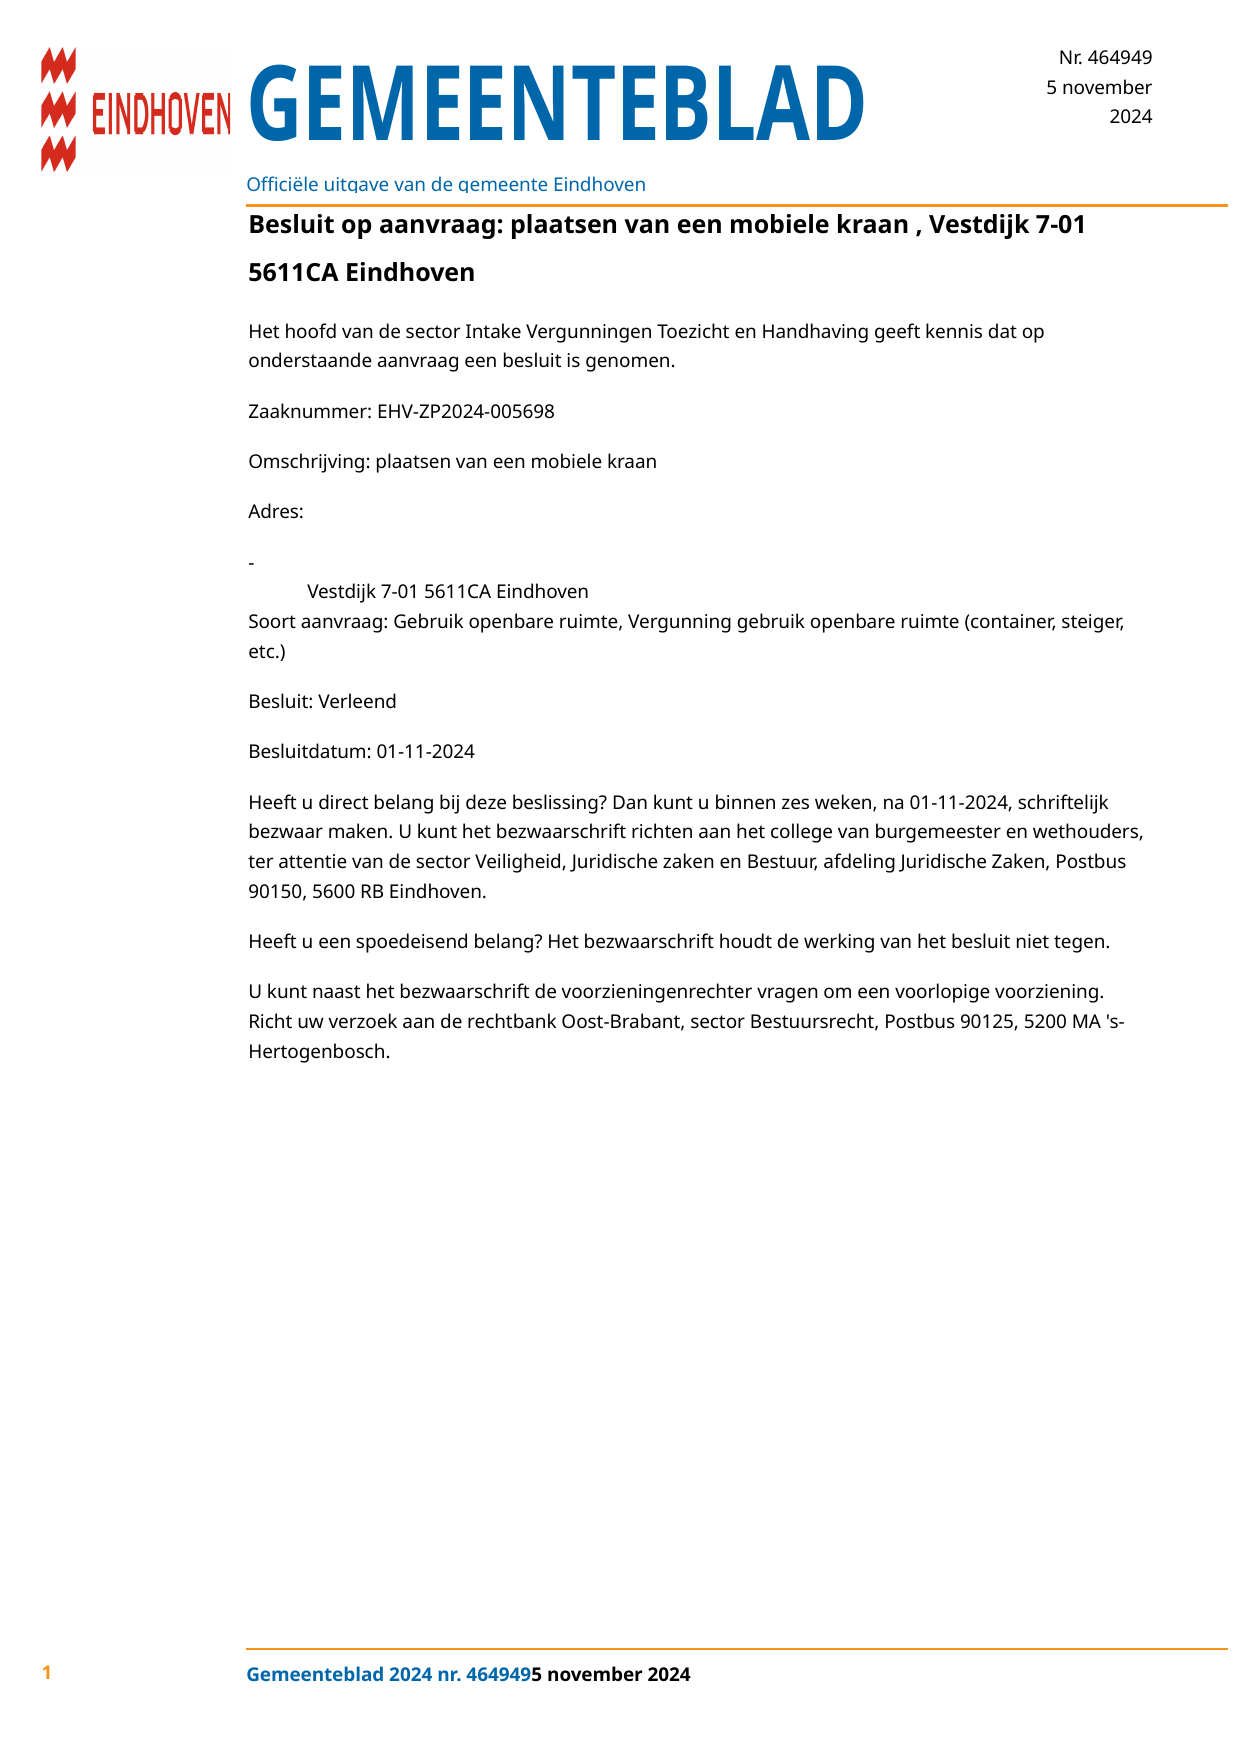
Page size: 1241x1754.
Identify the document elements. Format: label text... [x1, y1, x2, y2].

text Adres: [248, 499, 1152, 524]
text Heeft u direct belang bij deze beslissing? Dan kunt u binnen zes weken, na 01-11-2024, schriftelijk bezwaar maken. U kunt het bezwaarschrift richten aan het college van burgemeester en wethouders, ter attentie van de sector Veiligheid, Juridische zaken en Bestuur, afdeling Juridische Zaken, Postbus 90150, 5600 RB Eindhoven. [248, 789, 1152, 904]
text Omschrijving: plaatsen van een mobiele kraan [248, 448, 1152, 474]
picture [41, 47, 231, 172]
text Het hoofd van de sector Intake Vergunningen Toezicht en Handhaving geeft kennis dat op onderstaande aanvraag een besluit is genomen. [248, 318, 1152, 373]
text Besluit: Verleend [248, 688, 1152, 714]
text Heeft u een spoedeisend belang? Het bezwaarschrift houdt de werking van het besluit niet tegen. [248, 928, 1152, 954]
text Soort aanvraag: Gebruik openbare ruimte, Vergunning gebruik openbare ruimte (container, steiger, etc.) [248, 608, 1152, 664]
text U kunt naast het bezwaarschrift de voorzieningenrechter vragen om een voorlopige voorziening. Richt uw verzoek aan de rechtbank Oost-Brabant, sector Bestuursrecht, Postbus 90125, 5200 MA 's-Hertogenbosch. [248, 979, 1152, 1064]
list Vestdijk 7-01 5611CA Eindhoven [248, 579, 1152, 604]
text Besluit op aanvraag: plaatsen van een mobiele kraan , Vestdijk 7-01 5611CA Eindhoven [248, 207, 1152, 288]
text Zaaknummer: EHV-ZP2024-005698 [248, 398, 1152, 424]
text Besluitdatum: 01-11-2024 [248, 739, 1152, 764]
